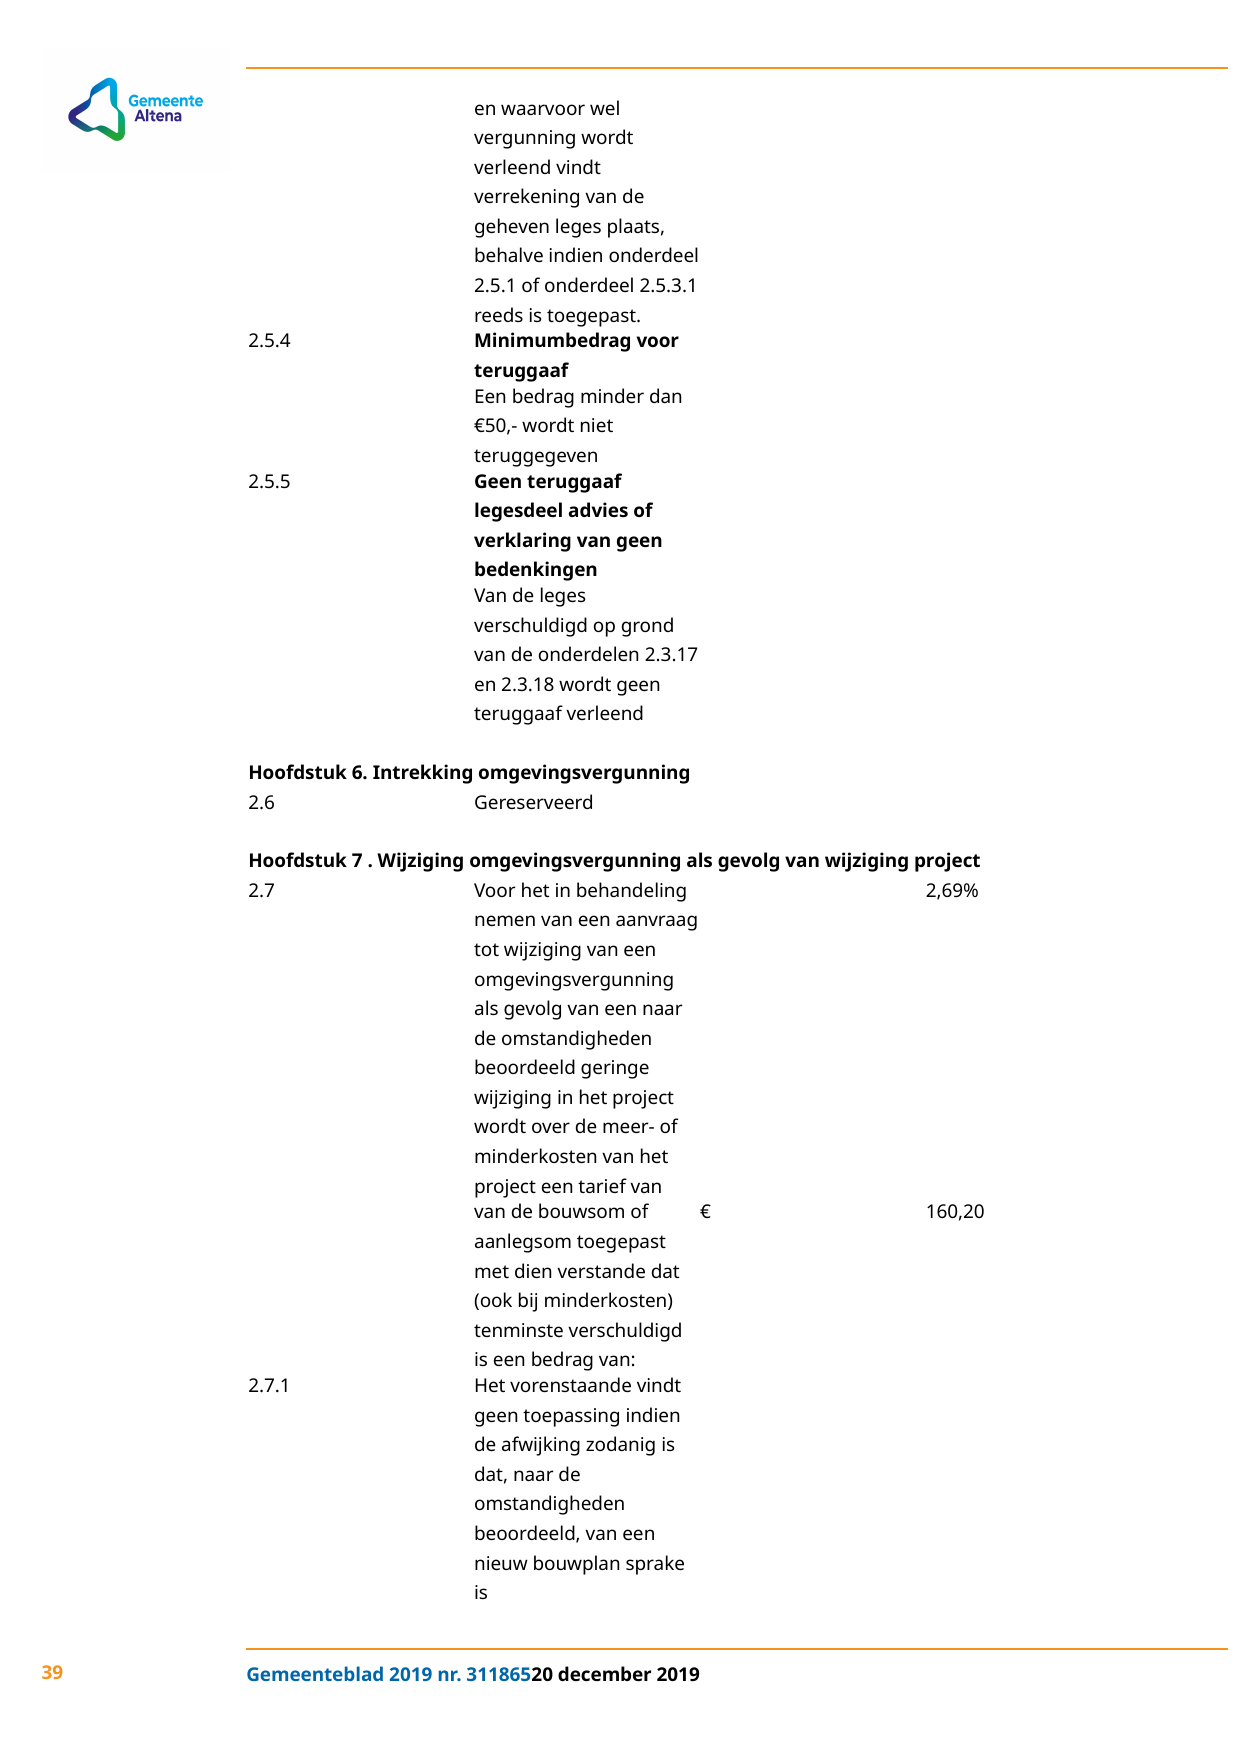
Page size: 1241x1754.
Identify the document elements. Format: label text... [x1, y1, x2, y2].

table_cell Een bedrag minder dan €50,- wordt niet teruggegeven [474, 383, 700, 468]
table_cell Minimumbedrag voor teruggaaf [474, 328, 700, 383]
table_header Gereserveerd [474, 789, 700, 814]
table_cell [248, 383, 474, 468]
table_cell [926, 95, 1152, 328]
table_cell en waarvoor wel vergunning wordt verleend vindt verrekening van de geheven leges plaats, behalve indien onderdeel 2.5.1 of onderdeel 2.5.3.1 reeds is toegepast. [474, 95, 700, 328]
table_cell [926, 582, 1152, 726]
table_cell [700, 383, 926, 468]
table_header 2.6 [248, 789, 474, 814]
table_header [700, 877, 926, 1199]
table_cell 2.7.1 [248, 1372, 474, 1605]
table_cell 2.5.4 [248, 328, 474, 383]
table_cell [926, 383, 1152, 468]
table_header 2.7 [248, 877, 474, 1199]
table_cell Van de leges verschuldigd op grond van de onderdelen 2.3.17 en 2.3.18 wordt geen teruggaaf verleend [474, 582, 700, 726]
table_cell [700, 582, 926, 726]
table_cell € [700, 1199, 926, 1372]
table_cell van de bouwsom of aanlegsom toegepast met dien verstande dat (ook bij minderkosten) tenminste verschuldigd is een bedrag van: [474, 1199, 700, 1372]
table_cell [926, 328, 1152, 383]
table_header 2,69% [926, 877, 1152, 1199]
table_cell [926, 468, 1152, 582]
table_cell [926, 1372, 1152, 1605]
table_cell 2.5.5 [248, 468, 474, 582]
text Hoofdstuk 6. Intrekking omgevingsvergunning [248, 759, 1152, 785]
table_cell Geen teruggaaf legesdeel advies of verklaring van geen bedenkingen [474, 468, 700, 582]
table_cell [248, 1199, 474, 1372]
table_header [926, 789, 1152, 814]
table_header Voor het in behandeling nemen van een aanvraag tot wijziging van een omgevingsvergunning als gevolg van een naar de omstandigheden beoordeeld geringe wijziging in het project wordt over de meer- of minderkosten van het project een tarief van [474, 877, 700, 1199]
table_cell [700, 1372, 926, 1605]
table_cell [700, 328, 926, 383]
table_cell [248, 95, 474, 328]
table_cell Het vorenstaande vindt geen toepassing indien de afwijking zodanig is dat, naar de omstandigheden beoordeeld, van een nieuw bouwplan sprake is [474, 1372, 700, 1605]
table_cell [700, 468, 926, 582]
table_header [700, 789, 926, 814]
picture [41, 47, 231, 172]
table_cell [248, 582, 474, 726]
text Hoofdstuk 7 . Wijziging omgevingsvergunning als gevolg van wijziging project [248, 847, 1152, 873]
table_cell [700, 95, 926, 328]
table_cell 160,20 [926, 1199, 1152, 1372]
